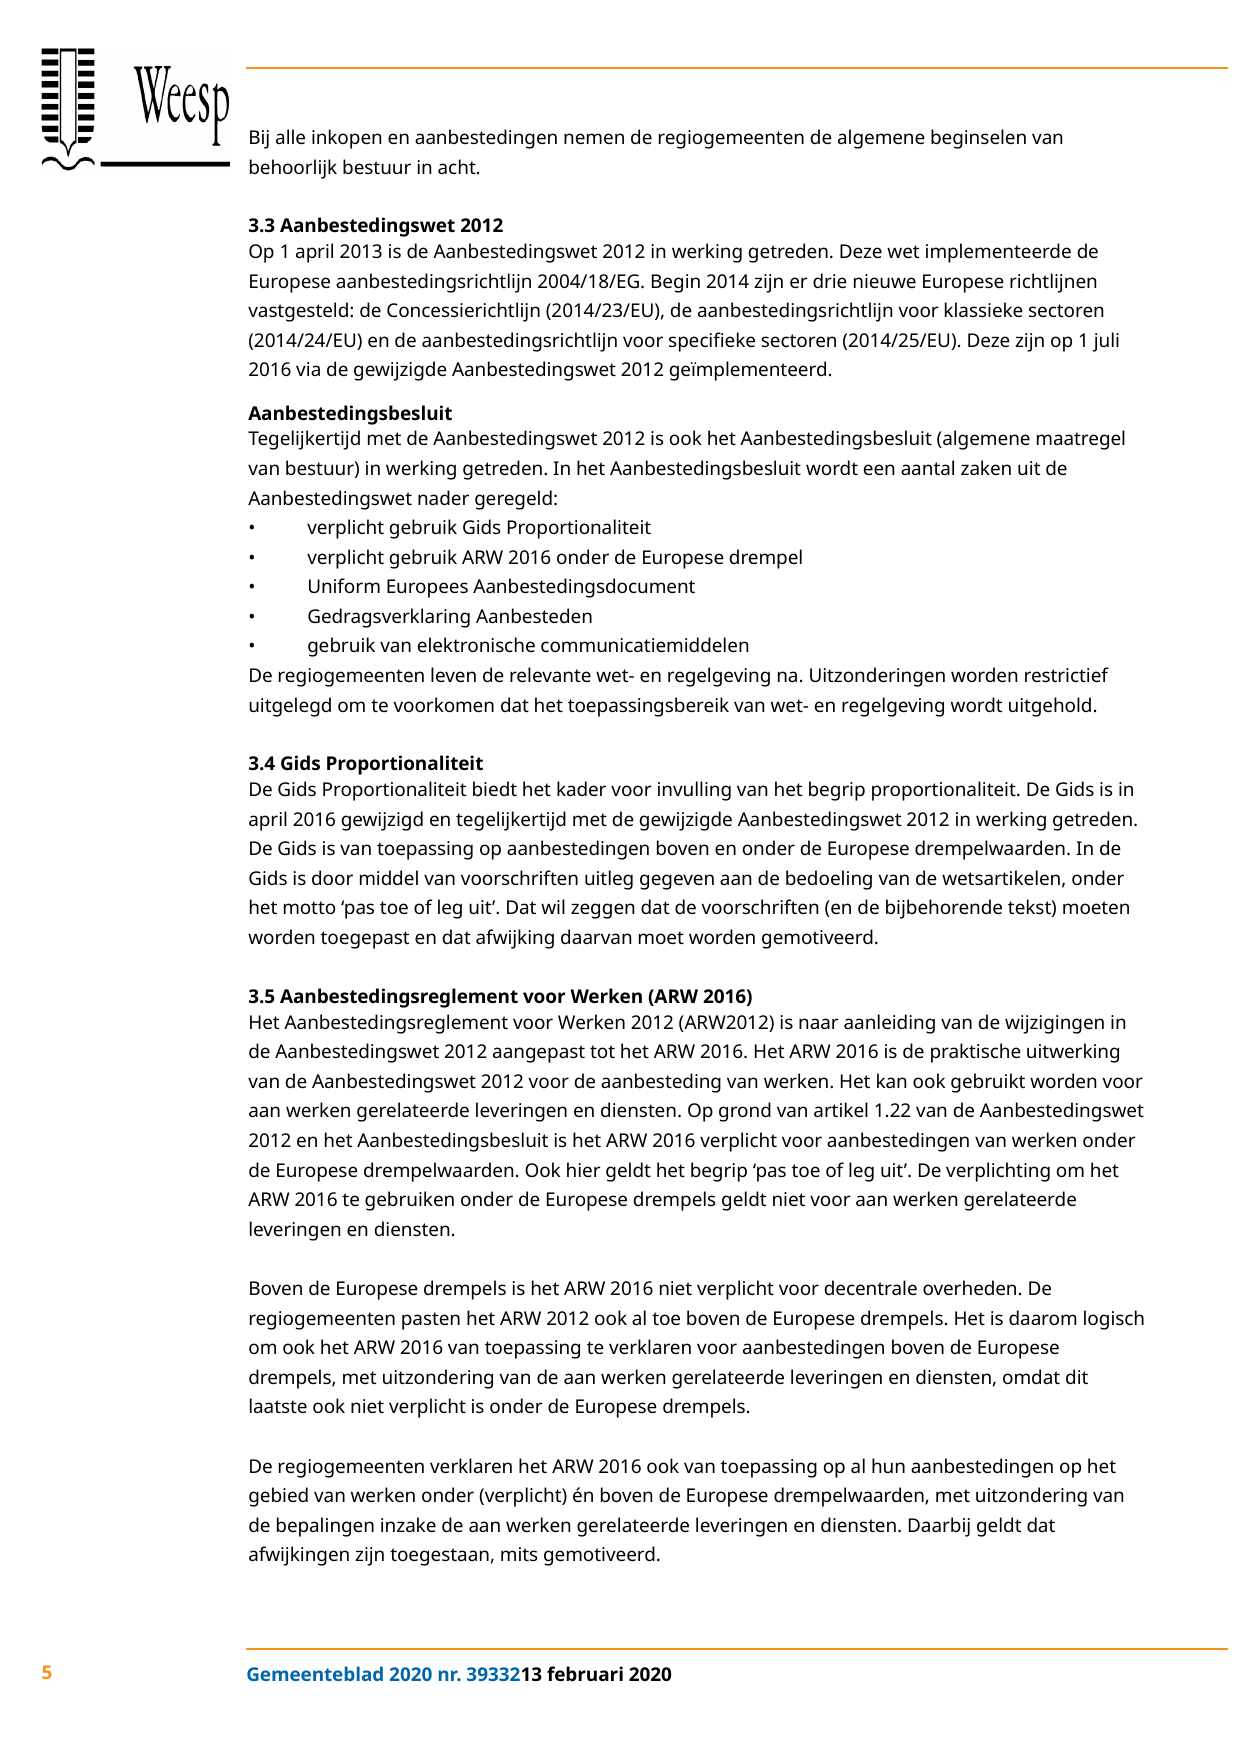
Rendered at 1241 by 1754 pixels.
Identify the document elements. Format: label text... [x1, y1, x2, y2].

table_header De regiogemeenten leven de relevante wet- en regelgeving na. Uitzonderingen worden restrictief uitgelegd om te voorkomen dat het toepassingsbereik van wet- en regelgeving wordt uitgehold. [248, 662, 1152, 718]
list verplicht gebruik Gids Proportionaliteit [248, 514, 1152, 540]
text De Gids Proportionaliteit biedt het kader voor invulling van het begrip proportionaliteit. De Gids is in april 2016 gewijzigd en tegelijkertijd met de gewijzigde Aanbestedingswet 2012 in werking getreden. De Gids is van toepassing op aanbestedingen boven en onder de Europese drempelwaarden. In de Gids is door middel van voorschriften uitleg gegeven aan de bedoeling van de wetsartikelen, onder het motto ‘pas toe of leg uit’. Dat wil zeggen dat de voorschriften (en de bijbehorende tekst) moeten worden toegepast en dat afwijking daarvan moet worden gemotiveerd. [248, 776, 1152, 950]
text Boven de Europese drempels is het ARW 2016 niet verplicht voor decentrale overheden. De regiogemeenten pasten het ARW 2012 ook al toe boven de Europese drempels. Het is daarom logisch om ook het ARW 2016 van toepassing te verklaren voor aanbestedingen boven de Europese drempels, met uitzondering van de aan werken gerelateerde leveringen en diensten, omdat dit laatste ook niet verplicht is onder de Europese drempels. [248, 1275, 1152, 1419]
picture [41, 47, 231, 172]
list verplicht gebruik ARW 2016 onder de Europese drempel [248, 544, 1152, 569]
text Tegelijkertijd met de Aanbestedingswet 2012 is ook het Aanbestedingsbesluit (algemene maatregel van bestuur) in werking getreden. In het Aanbestedingsbesluit wordt een aantal zaken uit de Aanbestedingswet nader geregeld: [248, 426, 1152, 510]
list Gedragsverklaring Aanbesteden [248, 603, 1152, 629]
list gebruik van elektronische communicatiemiddelen [248, 633, 1152, 658]
text 3.4 Gids Proportionaliteit [248, 750, 1152, 776]
text Aanbestedingsbesluit [248, 400, 1152, 426]
text 3.5 Aanbestedingsreglement voor Werken (ARW 2016) [248, 983, 1152, 1009]
table_header Bij alle inkopen en aanbestedingen nemen de regiogemeenten de algemene beginselen van behoorlijk bestuur in acht. [248, 125, 1152, 180]
text 3.3 Aanbestedingswet 2012 [248, 213, 1152, 238]
text Het Aanbestedingsreglement voor Werken 2012 (ARW2012) is naar aanleiding van de wijzigingen in de Aanbestedingswet 2012 aangepast tot het ARW 2016. Het ARW 2016 is de praktische uitwerking van de Aanbestedingswet 2012 voor de aanbesteding van werken. Het kan ook gebruikt worden voor aan werken gerelateerde leveringen en diensten. Op grond van artikel 1.22 van de Aanbestedingswet 2012 en het Aanbestedingsbesluit is het ARW 2016 verplicht voor aanbestedingen van werken onder de Europese drempelwaarden. Ook hier geldt het begrip ‘pas toe of leg uit’. De verplichting om het ARW 2016 te gebruiken onder de Europese drempels geldt niet voor aan werken gerelateerde leveringen en diensten. [248, 1009, 1152, 1242]
text Op 1 april 2013 is de Aanbestedingswet 2012 in werking getreden. Deze wet implementeerde de Europese aanbestedingsrichtlijn 2004/18/EG. Begin 2014 zijn er drie nieuwe Europese richtlijnen vastgesteld: de Concessierichtlijn (2014/23/EU), de aanbestedingsrichtlijn voor klassieke sectoren (2014/24/EU) en de aanbestedingsrichtlijn voor specifieke sectoren (2014/25/EU). Deze zijn op 1 juli 2016 via de gewijzigde Aanbestedingswet 2012 geïmplementeerd. [248, 238, 1152, 382]
list Uniform Europees Aanbestedingsdocument [248, 573, 1152, 599]
table_header De regiogemeenten verklaren het ARW 2016 ook van toepassing op al hun aanbestedingen op het gebied van werken onder (verplicht) én boven de Europese drempelwaarden, met uitzondering van de bepalingen inzake de aan werken gerelateerde leveringen en diensten. Daarbij geldt dat afwijkingen zijn toegestaan, mits gemotiveerd. [248, 1453, 1152, 1567]
